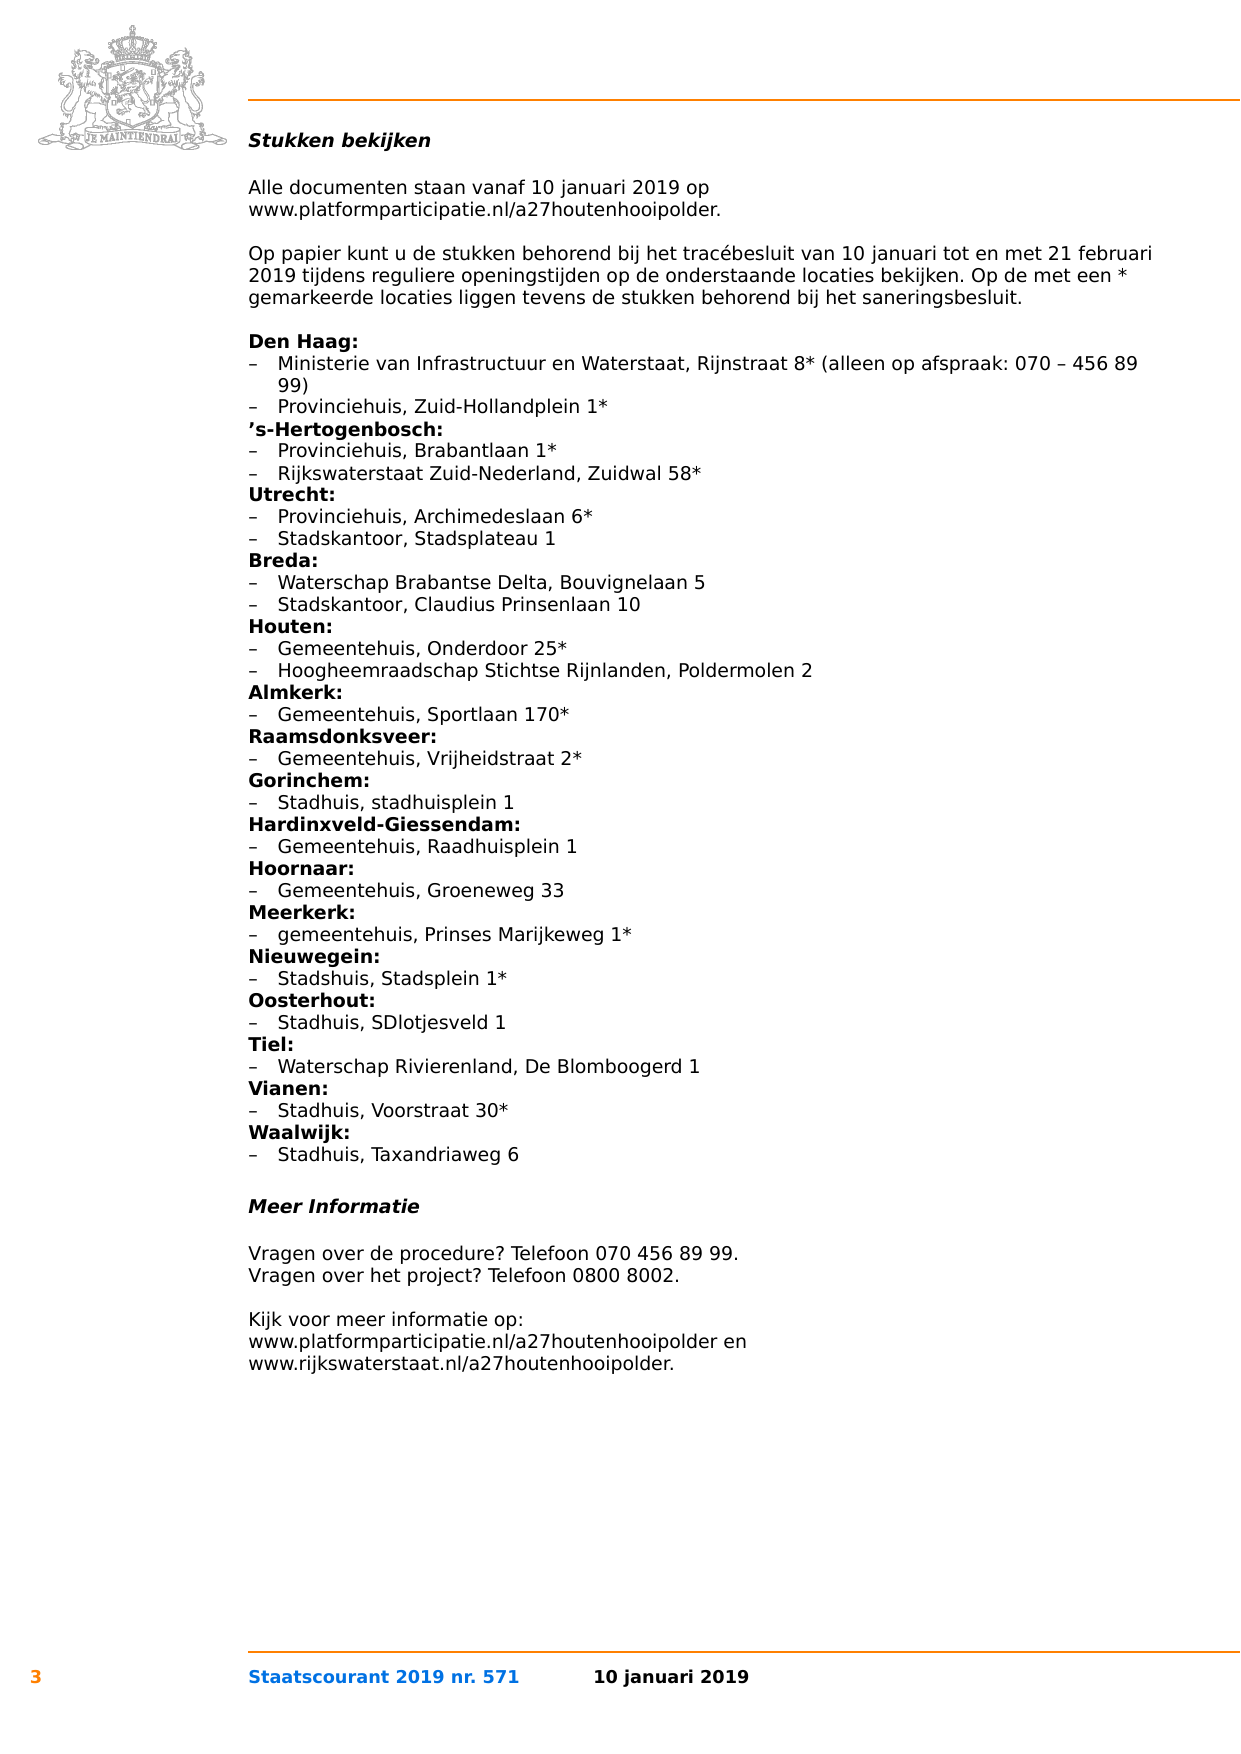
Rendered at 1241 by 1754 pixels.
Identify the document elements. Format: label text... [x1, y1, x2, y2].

text Vianen: [248, 1078, 1163, 1100]
text Den Haag: [248, 331, 1163, 352]
text Oosterhout: [248, 990, 1163, 1012]
text ’s-Hertogenbosch: [248, 418, 1163, 440]
text – Stadskantoor, Claudius Prinsenlaan 10 [248, 594, 1163, 616]
text – Stadhuis, Taxandriaweg 6 [248, 1144, 1163, 1166]
text – Gemeentehuis, Groeneweg 33 [248, 880, 1163, 902]
text – Stadhuis, SDlotjesveld 1 [248, 1012, 1163, 1034]
picture [38, 25, 227, 150]
text – Ministerie van Infrastructuur en Waterstaat, Rijnstraat 8* (alleen op afspraak: 070 – 456 89 99) [248, 352, 1163, 396]
text – Provinciehuis, Archimedeslaan 6* [248, 506, 1163, 528]
text – Waterschap Brabantse Delta, Bouvignelaan 5 [248, 572, 1163, 594]
text – Gemeentehuis, Onderdoor 25* [248, 638, 1163, 660]
text – Rijkswaterstaat Zuid-Nederland, Zuidwal 58* [248, 462, 1163, 484]
text Nieuwegein: [248, 946, 1163, 968]
text Meerkerk: [248, 902, 1163, 924]
text – Stadshuis, Stadsplein 1* [248, 968, 1163, 990]
text Kijk voor meer informatie op: [248, 1308, 1163, 1331]
text Waalwijk: [248, 1122, 1163, 1144]
text Raamsdonksveer: [248, 726, 1163, 748]
text Almkerk: [248, 682, 1163, 704]
text – Stadskantoor, Stadsplateau 1 [248, 528, 1163, 550]
subtitle Meer Informatie [248, 1196, 1163, 1218]
text Utrecht: [248, 484, 1163, 506]
text www.rijkswaterstaat.nl/a27houtenhooipolder. [248, 1352, 1163, 1374]
subtitle Stukken bekijken [248, 130, 1163, 152]
text Vragen over het project? Telefoon 0800 8002. [248, 1265, 1163, 1287]
text Hardinxveld-Giessendam: [248, 814, 1163, 836]
text Houten: [248, 616, 1163, 638]
text – gemeentehuis, Prinses Marijkeweg 1* [248, 924, 1163, 946]
text Vragen over de procedure? Telefoon 070 456 89 99. [248, 1243, 1163, 1265]
text – Waterschap Rivierenland, De Blomboogerd 1 [248, 1056, 1163, 1078]
text Alle documenten staan vanaf 10 januari 2019 op www.platformparticipatie.nl/a27houtenhooipolder. [248, 177, 1163, 221]
text – Provinciehuis, Brabantlaan 1* [248, 440, 1163, 462]
text Gorinchem: [248, 770, 1163, 792]
text – Stadhuis, stadhuisplein 1 [248, 792, 1163, 814]
text Tiel: [248, 1034, 1163, 1056]
text – Provinciehuis, Zuid-Hollandplein 1* [248, 396, 1163, 418]
text Breda: [248, 550, 1163, 572]
text – Gemeentehuis, Vrijheidstraat 2* [248, 748, 1163, 770]
text – Gemeentehuis, Raadhuisplein 1 [248, 836, 1163, 858]
text Op papier kunt u de stukken behorend bij het tracébesluit van 10 januari tot en met 21 februari 2019 tijdens reguliere openingstijden op de onderstaande locaties bekijken. Op de met een * gemarkeerde locaties liggen tevens de stukken behorend bij het saneringsbesluit. [248, 243, 1163, 309]
text – Hoogheemraadschap Stichtse Rijnlanden, Poldermolen 2 [248, 660, 1163, 682]
text www.platformparticipatie.nl/a27houtenhooipolder en [248, 1331, 1163, 1352]
text – Stadhuis, Voorstraat 30* [248, 1100, 1163, 1122]
text Hoornaar: [248, 858, 1163, 880]
text – Gemeentehuis, Sportlaan 170* [248, 704, 1163, 726]
